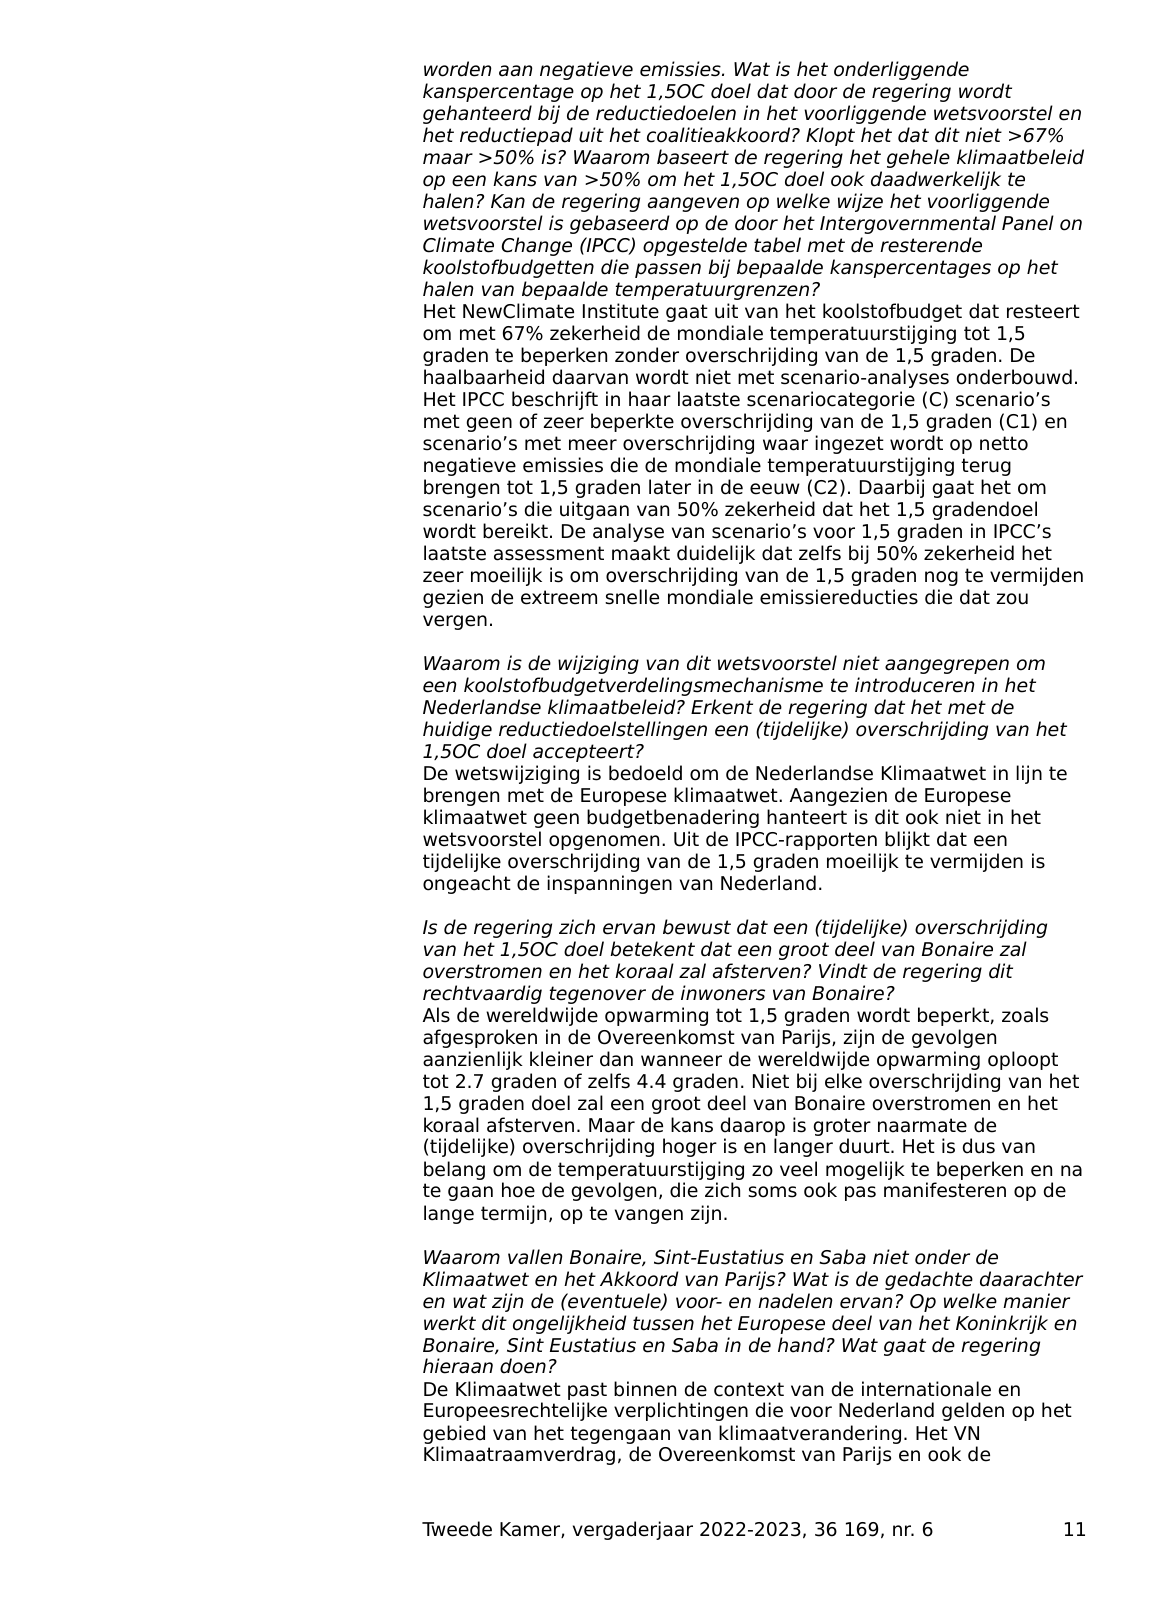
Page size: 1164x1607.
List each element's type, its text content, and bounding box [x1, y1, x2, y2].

text Als de wereldwijde opwarming tot 1,5 graden wordt beperkt, zoals afgesproken in de Overeenkomst van Parijs, zijn de gevolgen aanzienlijk kleiner dan wanneer de wereldwijde opwarming oploopt tot 2.7 graden of zelfs 4.4 graden. Niet bij elke overschrijding van het 1,5 graden doel zal een groot deel van Bonaire overstromen en het koraal afsterven. Maar de kans daarop is groter naarmate de (tijdelijke) overschrijding hoger is en langer duurt. Het is dus van belang om de temperatuurstijging zo veel mogelijk te beperken en na te gaan hoe de gevolgen, die zich soms ook pas manifesteren op de lange termijn, op te vangen zijn. [422, 1004, 1087, 1224]
text De Klimaatwet past binnen de context van de internationale en Europeesrechtelijke verplichtingen die voor Nederland gelden op het gebied van het tegengaan van klimaatverandering. Het VN Klimaatraamverdrag, de Overeenkomst van Parijs en ook de [422, 1378, 1087, 1466]
text Waarom is de wijziging van dit wetsvoorstel niet aangegrepen om een koolstofbudgetverdelingsmechanisme te introduceren in het Nederlandse klimaatbeleid? Erkent de regering dat het met de huidige reductiedoelstellingen een (tijdelijke) overschrijding van het 1,5OC doel accepteert? [422, 653, 1087, 763]
text Waarom vallen Bonaire, Sint-Eustatius en Saba niet onder de Klimaatwet en het Akkoord van Parijs? Wat is de gedachte daarachter en wat zijn de (eventuele) voor- en nadelen ervan? Op welke manier werkt dit ongelijkheid tussen het Europese deel van het Koninkrijk en Bonaire, Sint Eustatius en Saba in de hand? Wat gaat de regering hieraan doen? [422, 1247, 1087, 1378]
text worden aan negatieve emissies. Wat is het onderliggende kanspercentage op het 1,5OC doel dat door de regering wordt gehanteerd bij de reductiedoelen in het voorliggende wetsvoorstel en het reductiepad uit het coalitieakkoord? Klopt het dat dit niet >67% maar >50% is? Waarom baseert de regering het gehele klimaatbeleid op een kans van >50% om het 1,5OC doel ook daadwerkelijk te halen? Kan de regering aangeven op welke wijze het voorliggende wetsvoorstel is gebaseerd op de door het Intergovernmental Panel on Climate Change (IPCC) opgestelde tabel met de resterende koolstofbudgetten die passen bij bepaalde kanspercentages op het halen van bepaalde temperatuurgrenzen? [422, 59, 1087, 301]
text Is de regering zich ervan bewust dat een (tijdelijke) overschrijding van het 1,5OC doel betekent dat een groot deel van Bonaire zal overstromen en het koraal zal afsterven? Vindt de regering dit rechtvaardig tegenover de inwoners van Bonaire? [422, 917, 1087, 1004]
text De wetswijziging is bedoeld om de Nederlandse Klimaatwet in lijn te brengen met de Europese klimaatwet. Aangezien de Europese klimaatwet geen budgetbenadering hanteert is dit ook niet in het wetsvoorstel opgenomen. Uit de IPCC-rapporten blijkt dat een tijdelijke overschrijding van de 1,5 graden moeilijk te vermijden is ongeacht de inspanningen van Nederland. [422, 763, 1087, 894]
text Het NewClimate Institute gaat uit van het koolstofbudget dat resteert om met 67% zekerheid de mondiale temperatuurstijging tot 1,5 graden te beperken zonder overschrijding van de 1,5 graden. De haalbaarheid daarvan wordt niet met scenario-analyses onderbouwd. Het IPCC beschrijft in haar laatste scenariocategorie (C) scenario’s met geen of zeer beperkte overschrijding van de 1,5 graden (C1) en scenario’s met meer overschrijding waar ingezet wordt op netto negatieve emissies die de mondiale temperatuurstijging terug brengen tot 1,5 graden later in de eeuw (C2). Daarbij gaat het om scenario’s die uitgaan van 50% zekerheid dat het 1,5 gradendoel wordt bereikt. De analyse van scenario’s voor 1,5 graden in IPCC’s laatste assessment maakt duidelijk dat zelfs bij 50% zekerheid het zeer moeilijk is om overschrijding van de 1,5 graden nog te vermijden gezien de extreem snelle mondiale emissiereducties die dat zou vergen. [422, 301, 1087, 631]
